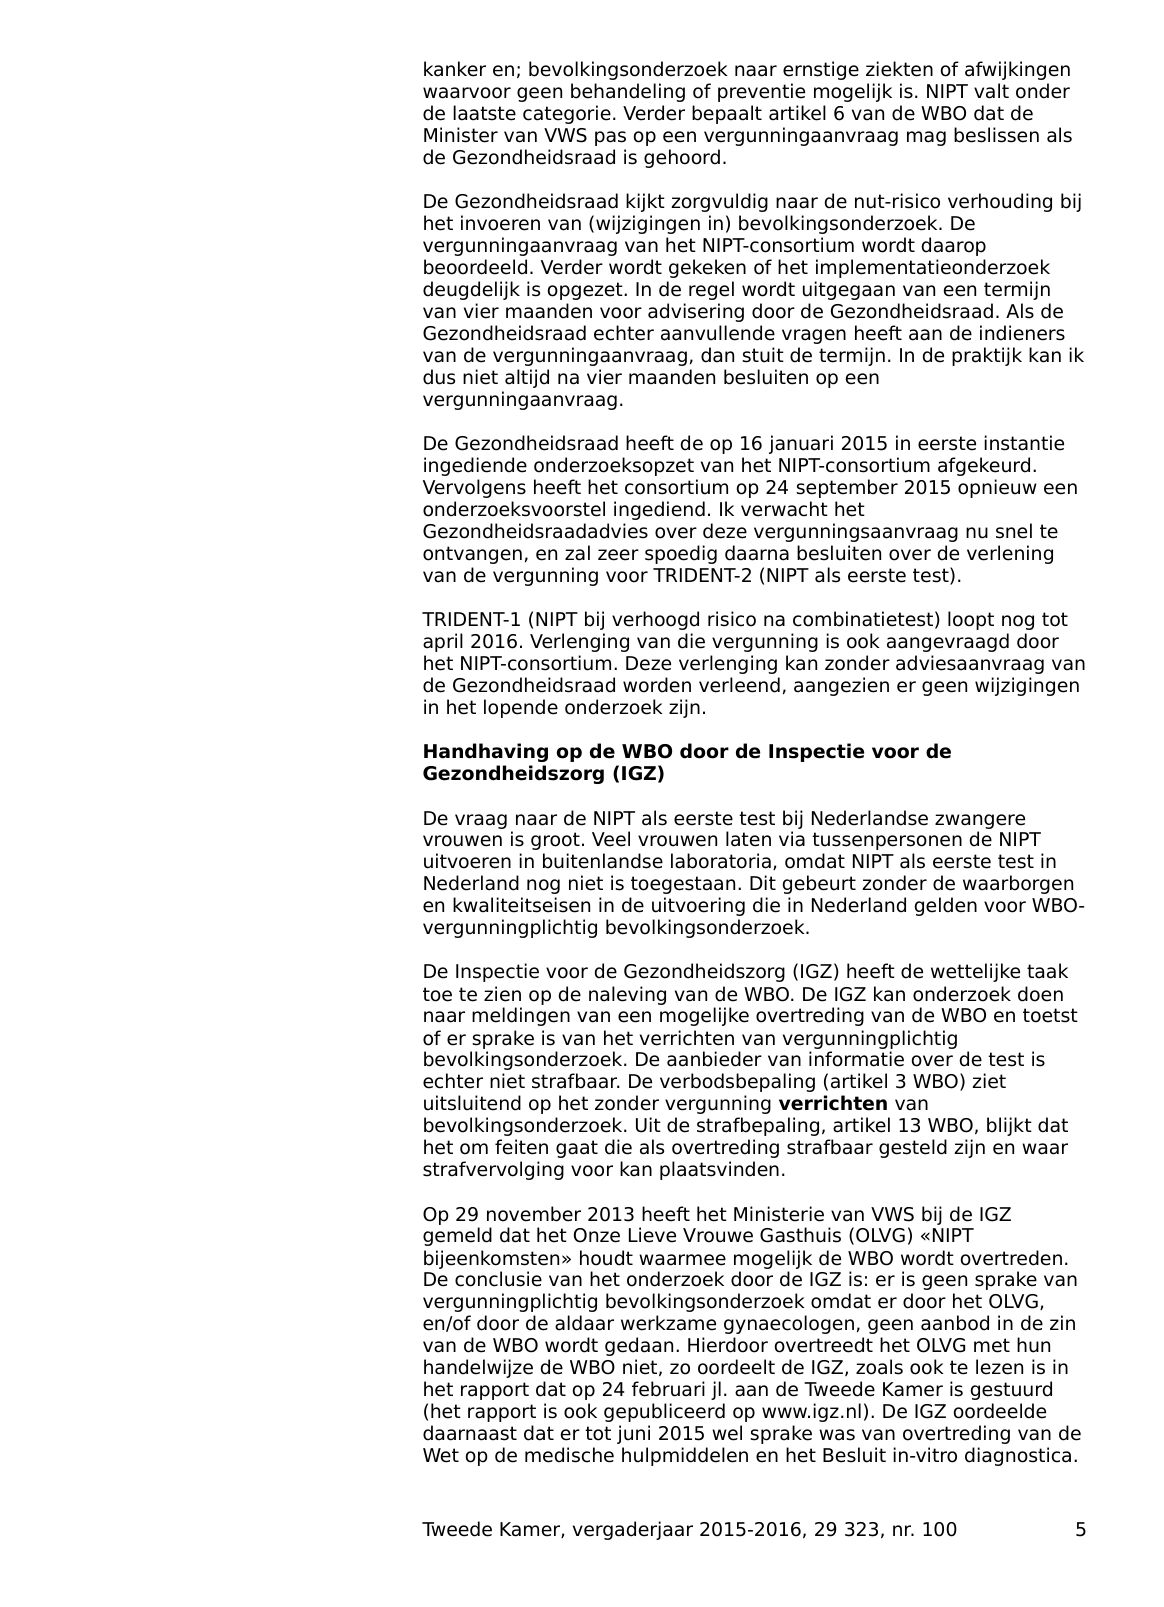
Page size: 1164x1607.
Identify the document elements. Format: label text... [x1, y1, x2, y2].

text De vraag naar de NIPT als eerste test bij Nederlandse zwangere vrouwen is groot. Veel vrouwen laten via tussenpersonen de NIPT uitvoeren in buitenlandse laboratoria, omdat NIPT als eerste test in Nederland nog niet is toegestaan. Dit gebeurt zonder de waarborgen en kwaliteitseisen in de uitvoering die in Nederland gelden voor WBO-vergunningplichtig bevolkingsonderzoek. [422, 807, 1087, 939]
subtitle Handhaving op de WBO door de Inspectie voor de Gezondheidszorg (IGZ) [422, 741, 1087, 785]
text TRIDENT-1 (NIPT bij verhoogd risico na combinatietest) loopt nog tot april 2016. Verlenging van die vergunning is ook aangevraagd door het NIPT-consortium. Deze verlenging kan zonder adviesaanvraag van de Gezondheidsraad worden verleend, aangezien er geen wijzigingen in het lopende onderzoek zijn. [422, 609, 1087, 719]
text De Gezondheidsraad heeft de op 16 januari 2015 in eerste instantie ingediende onderzoeksopzet van het NIPT-consortium afgekeurd. Vervolgens heeft het consortium op 24 september 2015 opnieuw een onderzoeksvoorstel ingediend. Ik verwacht het Gezondheidsraadadvies over deze vergunningsaanvraag nu snel te ontvangen, en zal zeer spoedig daarna besluiten over de verlening van de vergunning voor TRIDENT-2 (NIPT als eerste test). [422, 433, 1087, 587]
text De Inspectie voor de Gezondheidszorg (IGZ) heeft de wettelijke taak toe te zien op de naleving van de WBO. De IGZ kan onderzoek doen naar meldingen van een mogelijke overtreding van de WBO en toetst of er sprake is van het verrichten van vergunningplichtig bevolkingsonderzoek. De aanbieder van informatie over de test is echter niet strafbaar. De verbodsbepaling (artikel 3 WBO) ziet uitsluitend op het zonder vergunning verrichten van bevolkingsonderzoek. Uit de strafbepaling, artikel 13 WBO, blijkt dat het om feiten gaat die als overtreding strafbaar gesteld zijn en waar strafvervolging voor kan plaatsvinden. [422, 961, 1087, 1181]
text Op 29 november 2013 heeft het Ministerie van VWS bij de IGZ gemeld dat het Onze Lieve Vrouwe Gasthuis (OLVG) «NIPT bijeenkomsten» houdt waarmee mogelijk de WBO wordt overtreden. De conclusie van het onderzoek door de IGZ is: er is geen sprake van vergunningplichtig bevolkingsonderzoek omdat er door het OLVG, en/of door de aldaar werkzame gynaecologen, geen aanbod in de zin van de WBO wordt gedaan. Hierdoor overtreedt het OLVG met hun handelwijze de WBO niet, zo oordeelt de IGZ, zoals ook te lezen is in het rapport dat op 24 februari jl. aan de Tweede Kamer is gestuurd (het rapport is ook gepubliceerd op www.igz.nl). De IGZ oordeelde daarnaast dat er tot juni 2015 wel sprake was van overtreding van de Wet op de medische hulpmiddelen en het Besluit in-vitro diagnostica. [422, 1203, 1087, 1467]
text kanker en; bevolkingsonderzoek naar ernstige ziekten of afwijkingen waarvoor geen behandeling of preventie mogelijk is. NIPT valt onder de laatste categorie. Verder bepaalt artikel 6 van de WBO dat de Minister van VWS pas op een vergunningaanvraag mag beslissen als de Gezondheidsraad is gehoord. [422, 59, 1087, 169]
text De Gezondheidsraad kijkt zorgvuldig naar de nut-risico verhouding bij het invoeren van (wijzigingen in) bevolkingsonderzoek. De vergunningaanvraag van het NIPT-consortium wordt daarop beoordeeld. Verder wordt gekeken of het implementatieonderzoek deugdelijk is opgezet. In de regel wordt uitgegaan van een termijn van vier maanden voor advisering door de Gezondheidsraad. Als de Gezondheidsraad echter aanvullende vragen heeft aan de indieners van de vergunningaanvraag, dan stuit de termijn. In de praktijk kan ik dus niet altijd na vier maanden besluiten op een vergunningaanvraag. [422, 191, 1087, 411]
